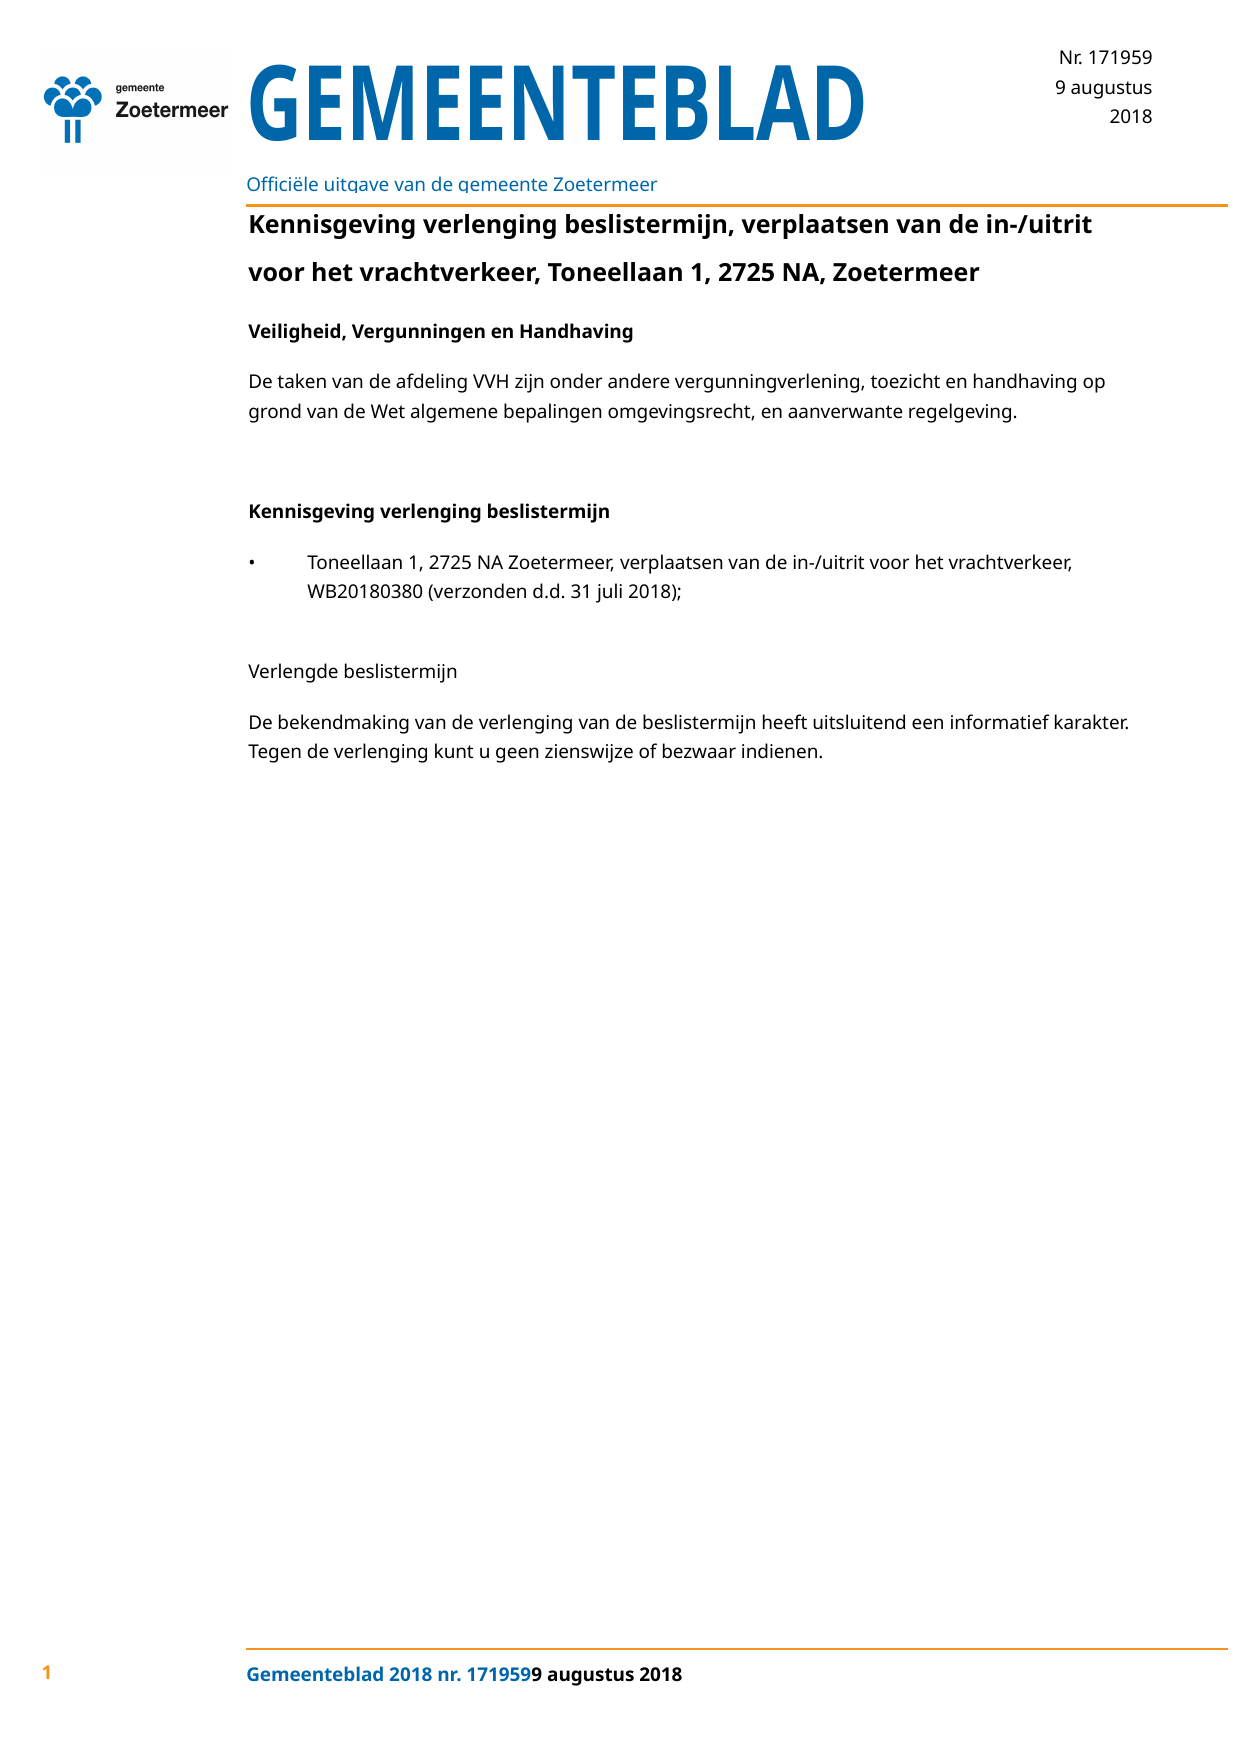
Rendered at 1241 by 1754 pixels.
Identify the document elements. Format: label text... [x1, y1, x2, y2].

text Veiligheid, Vergunningen en Handhaving [248, 318, 1152, 344]
picture [41, 47, 231, 172]
text Verlengde beslistermijn [248, 659, 1152, 684]
text Kennisgeving verlenging beslistermijn, verplaatsen van de in-/uitrit voor het vrachtverkeer, Toneellaan 1, 2725 NA, Zoetermeer [248, 207, 1152, 288]
text Kennisgeving verlenging beslistermijn [248, 499, 1152, 524]
list Toneellaan 1, 2725 NA Zoetermeer, verplaatsen van de in-/uitrit voor het vrachtverkeer, WB20180380 (verzonden d.d. 31 juli 2018); [248, 549, 1152, 604]
text De taken van de afdeling VVH zijn onder andere vergunningverlening, toezicht en handhaving op grond van de Wet algemene bepalingen omgevingsrecht, en aanverwante regelgeving. [248, 368, 1152, 424]
text De bekendmaking van de verlenging van de beslistermijn heeft uitsluitend een informatief karakter. Tegen de verlenging kunt u geen zienswijze of bezwaar indienen. [248, 709, 1152, 764]
